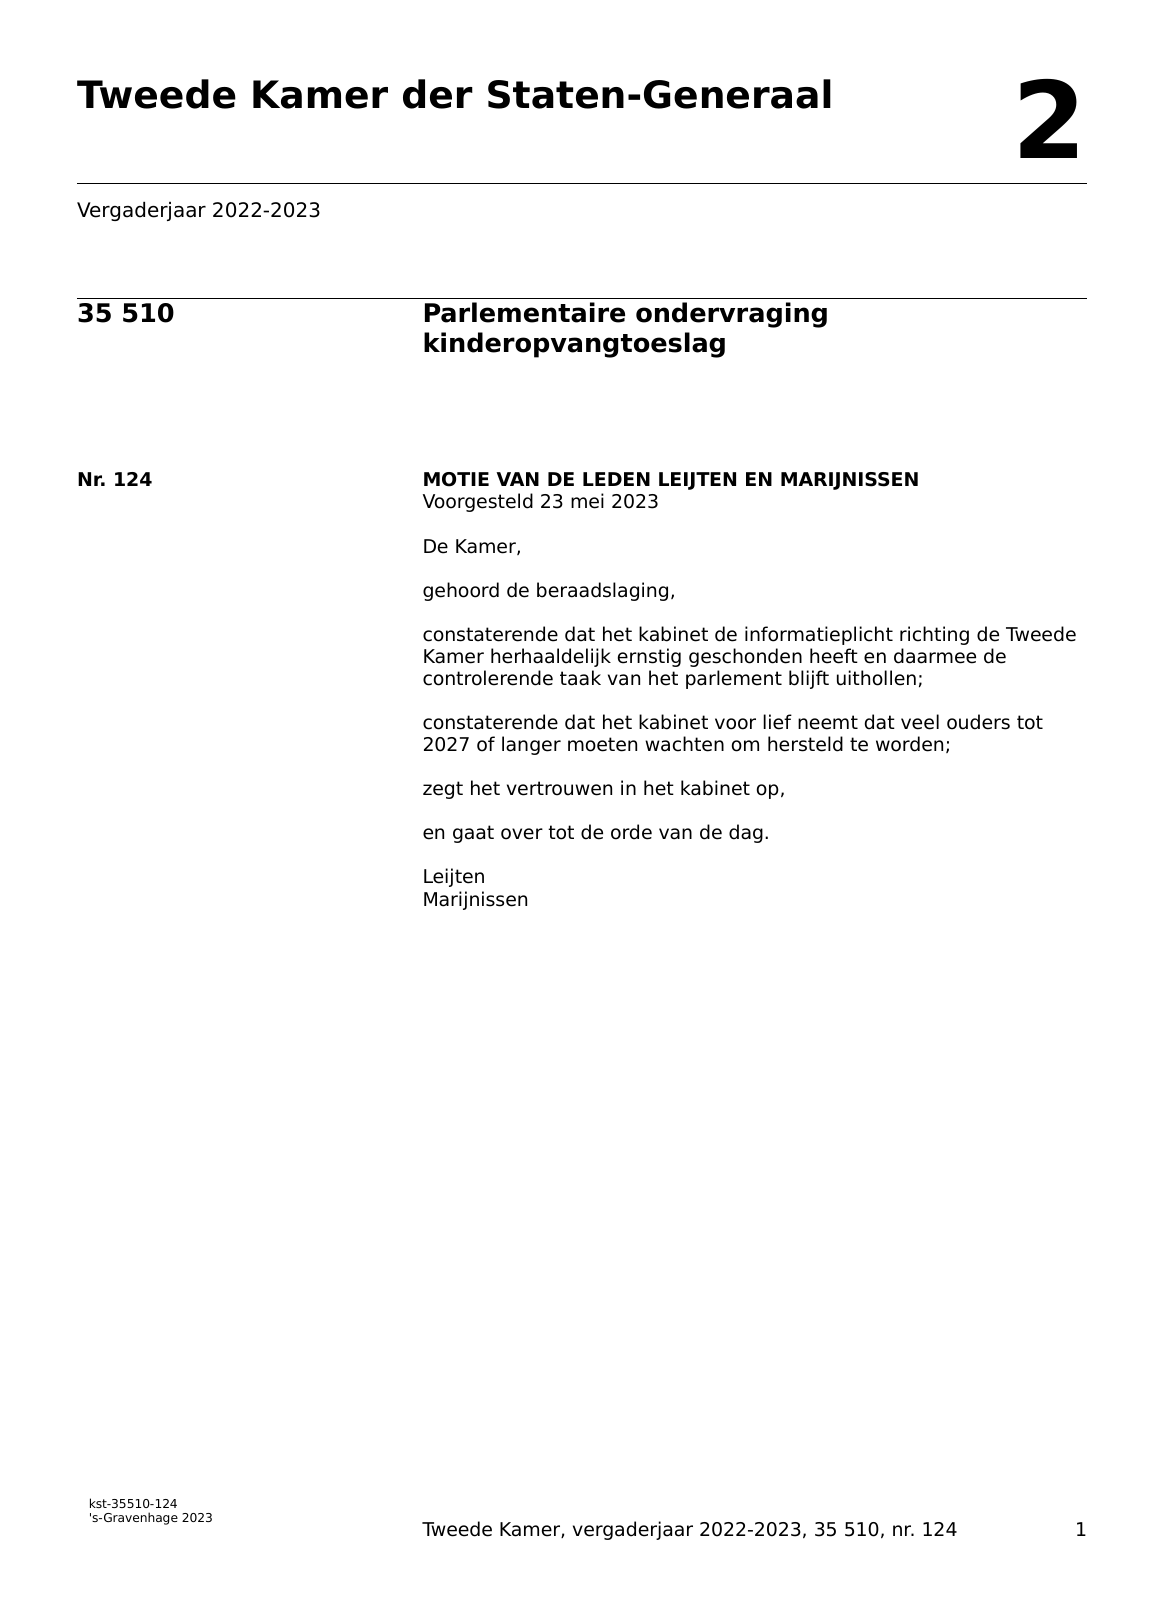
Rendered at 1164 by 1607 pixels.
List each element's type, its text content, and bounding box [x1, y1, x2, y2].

text Leijten [422, 866, 1087, 888]
text 's-Gravenhage 2023 [88, 1511, 323, 1525]
text en gaat over tot de orde van de dag. [422, 822, 1087, 844]
text Voorgesteld 23 mei 2023 [422, 491, 1087, 513]
text De Kamer, [422, 536, 1087, 557]
text constaterende dat het kabinet de informatieplicht richting de Tweede Kamer herhaaldelijk ernstig geschonden heeft en daarmee de controlerende taak van het parlement blijft uithollen; [422, 624, 1087, 690]
subtitle 35 510 Parlementaire ondervraging kinderopvangtoeslag [77, 299, 1087, 358]
table_header Tweede Kamer der Staten-Generaal [77, 59, 886, 183]
text gehoord de beraadslaging, [422, 580, 1087, 602]
text constaterende dat het kabinet voor lief neemt dat veel ouders tot 2027 of langer moeten wachten om hersteld te worden; [422, 712, 1087, 756]
text Marijnissen [422, 888, 1087, 910]
table_header 2 [886, 59, 1087, 183]
text zegt het vertrouwen in het kabinet op, [422, 778, 1087, 800]
text kst-35510-124 [88, 1497, 323, 1511]
table_cell Vergaderjaar 2022-2023 [77, 184, 1087, 298]
subtitle Nr. 124 MOTIE VAN DE LEDEN LEIJTEN EN MARIJNISSEN [77, 469, 1087, 491]
